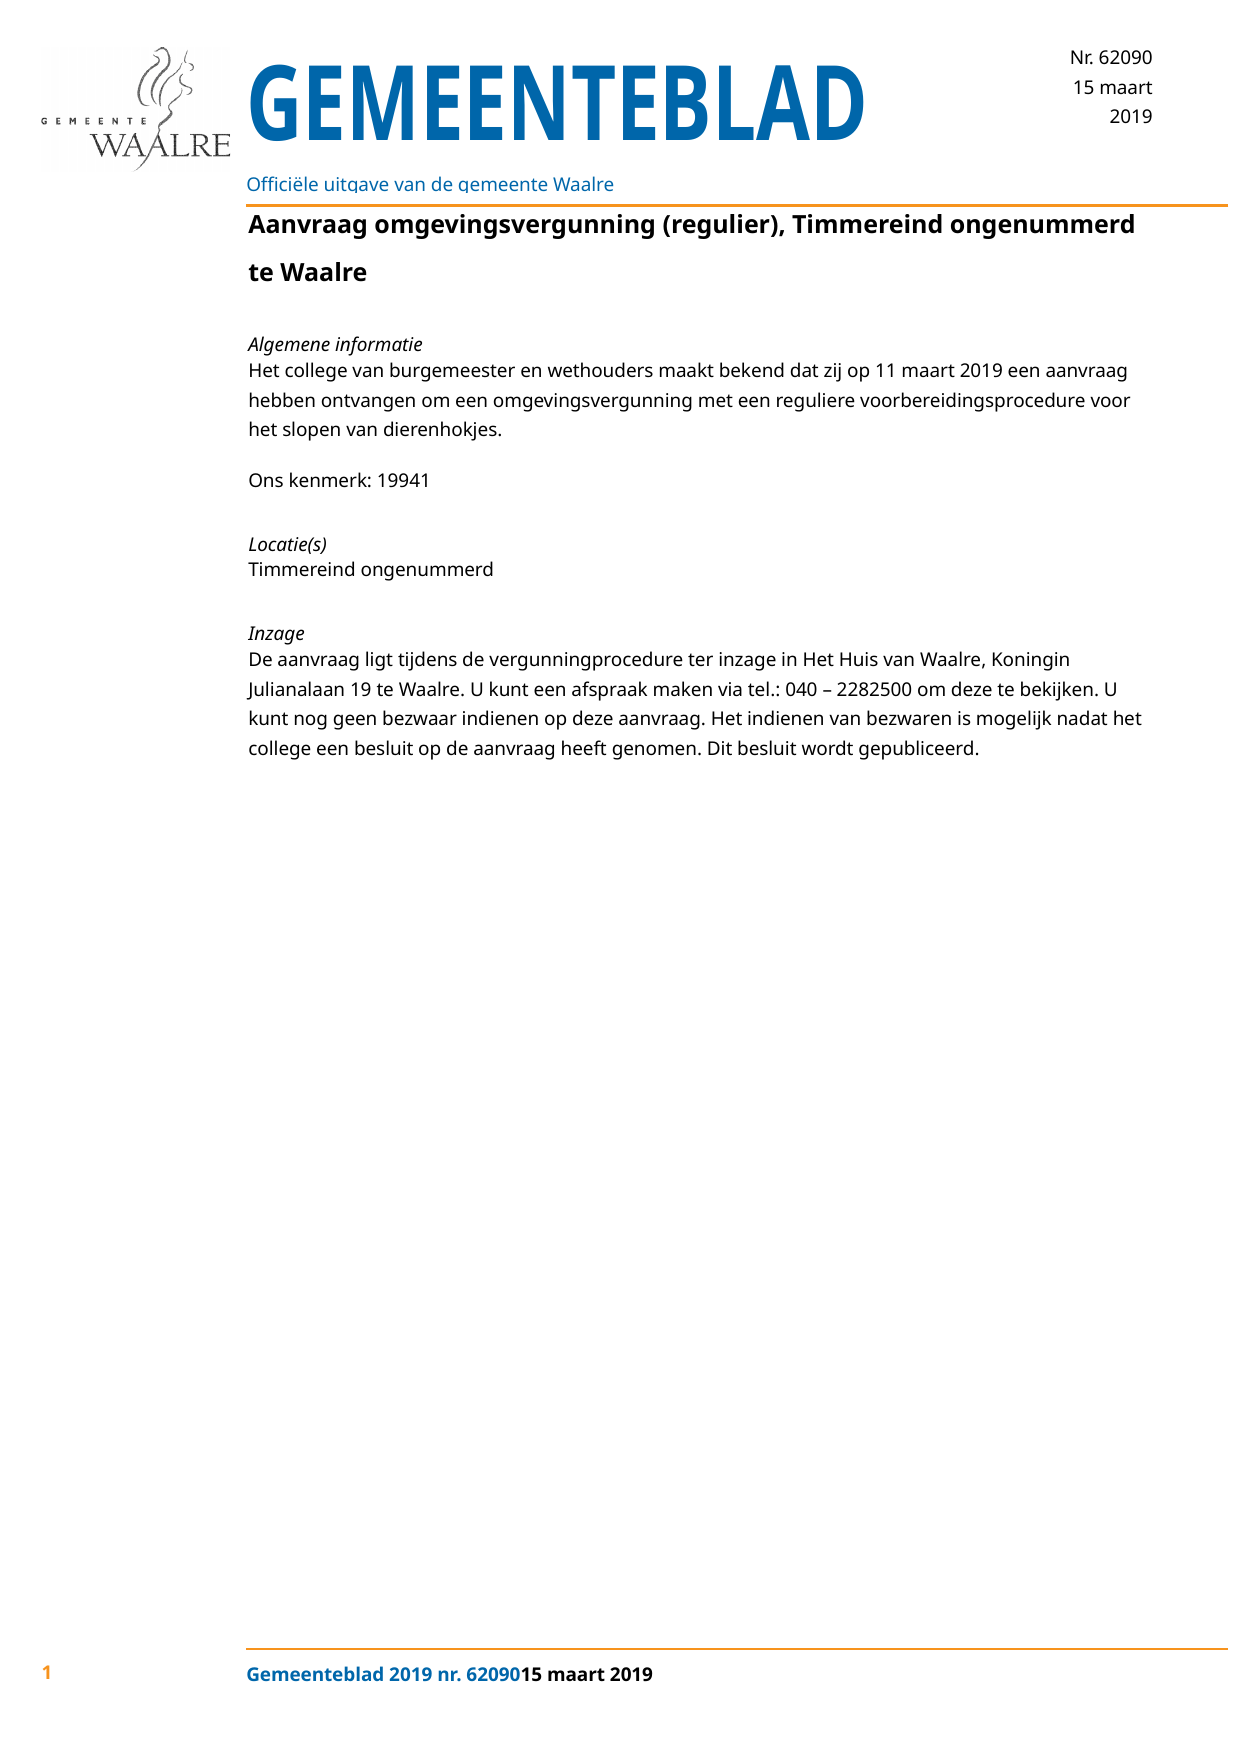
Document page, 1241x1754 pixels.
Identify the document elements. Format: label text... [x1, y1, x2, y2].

text Locatie(s) [248, 531, 1152, 556]
text De aanvraag ligt tijdens de vergunningprocedure ter inzage in Het Huis van Waalre, Koningin Julianalaan 19 te Waalre. U kunt een afspraak maken via tel.: 040 – 2282500 om deze te bekijken. U kunt nog geen bezwaar indienen op deze aanvraag. Het indienen van bezwaren is mogelijk nadat het college een besluit op de aanvraag heeft genomen. Dit besluit wordt gepubliceerd. [248, 646, 1152, 761]
text Algemene informatie [248, 331, 1152, 357]
picture [41, 47, 231, 172]
text Ons kenmerk: 19941 [248, 467, 1152, 492]
text Inzage [248, 620, 1152, 646]
text Timmereind ongenummerd [248, 556, 1152, 582]
text Aanvraag omgevingsvergunning (regulier), Timmereind ongenummerd te Waalre [248, 207, 1152, 288]
text Het college van burgemeester en wethouders maakt bekend dat zij op 11 maart 2019 een aanvraag hebben ontvangen om een omgevingsvergunning met een reguliere voorbereidingsprocedure voor het slopen van dierenhokjes. [248, 357, 1152, 442]
